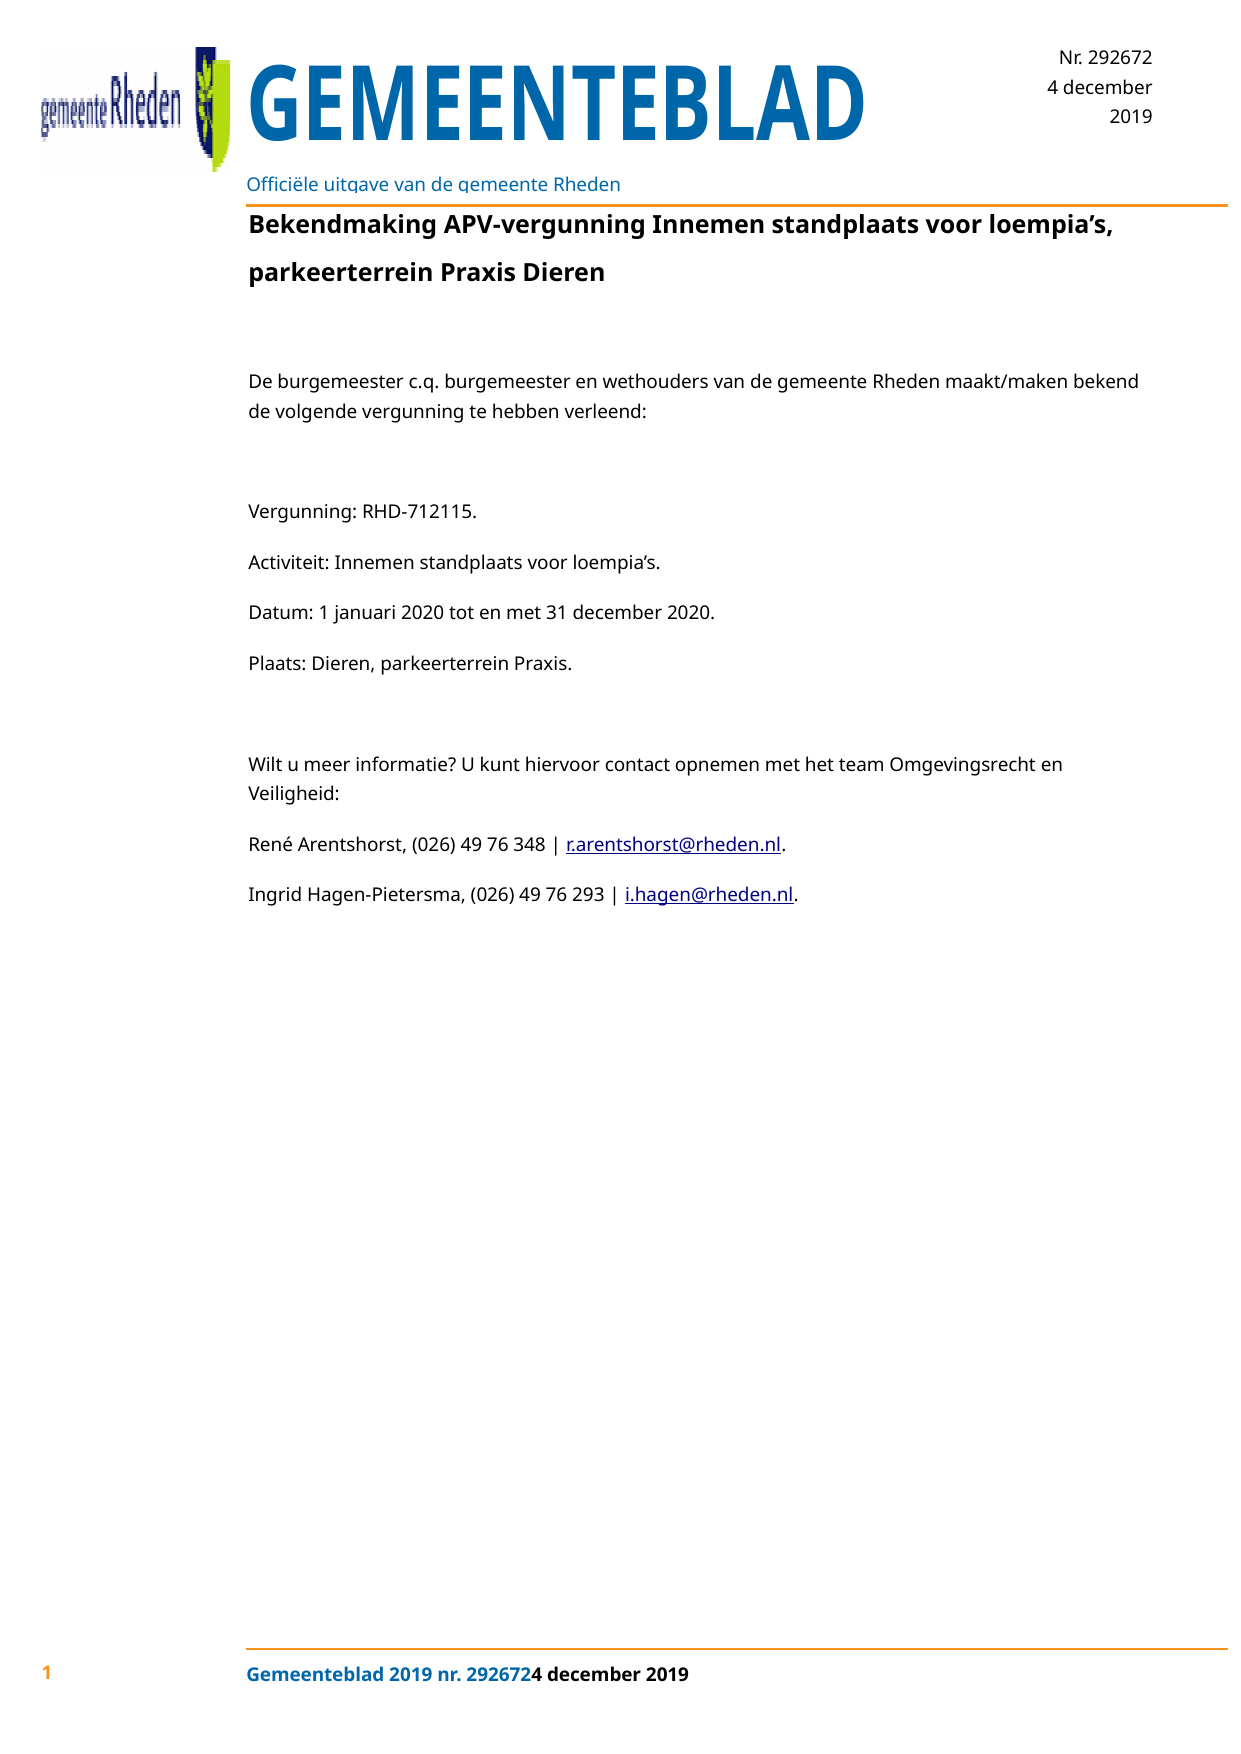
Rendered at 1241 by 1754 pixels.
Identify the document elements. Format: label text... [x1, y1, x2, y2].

picture [41, 47, 231, 172]
text Plaats: Dieren, parkeerterrein Praxis. [248, 650, 1152, 676]
text Wilt u meer informatie? U kunt hiervoor contact opnemen met het team Omgevingsrecht en Veiligheid: [248, 751, 1152, 806]
text René Arentshorst, (026) 49 76 348 | r.arentshorst@rheden.nl. [248, 831, 1152, 857]
text Bekendmaking APV-vergunning Innemen standplaats voor loempia’s, parkeerterrein Praxis Dieren [248, 207, 1152, 288]
text Ingrid Hagen-Pietersma, (026) 49 76 293 | i.hagen@rheden.nl. [248, 881, 1152, 907]
text Activiteit: Innemen standplaats voor loempia’s. [248, 549, 1152, 575]
text Vergunning: RHD-712115. [248, 499, 1152, 524]
text De burgemeester c.q. burgemeester en wethouders van de gemeente Rheden maakt/maken bekend de volgende vergunning te hebben verleend: [248, 368, 1152, 424]
text Datum: 1 januari 2020 tot en met 31 december 2020. [248, 599, 1152, 625]
